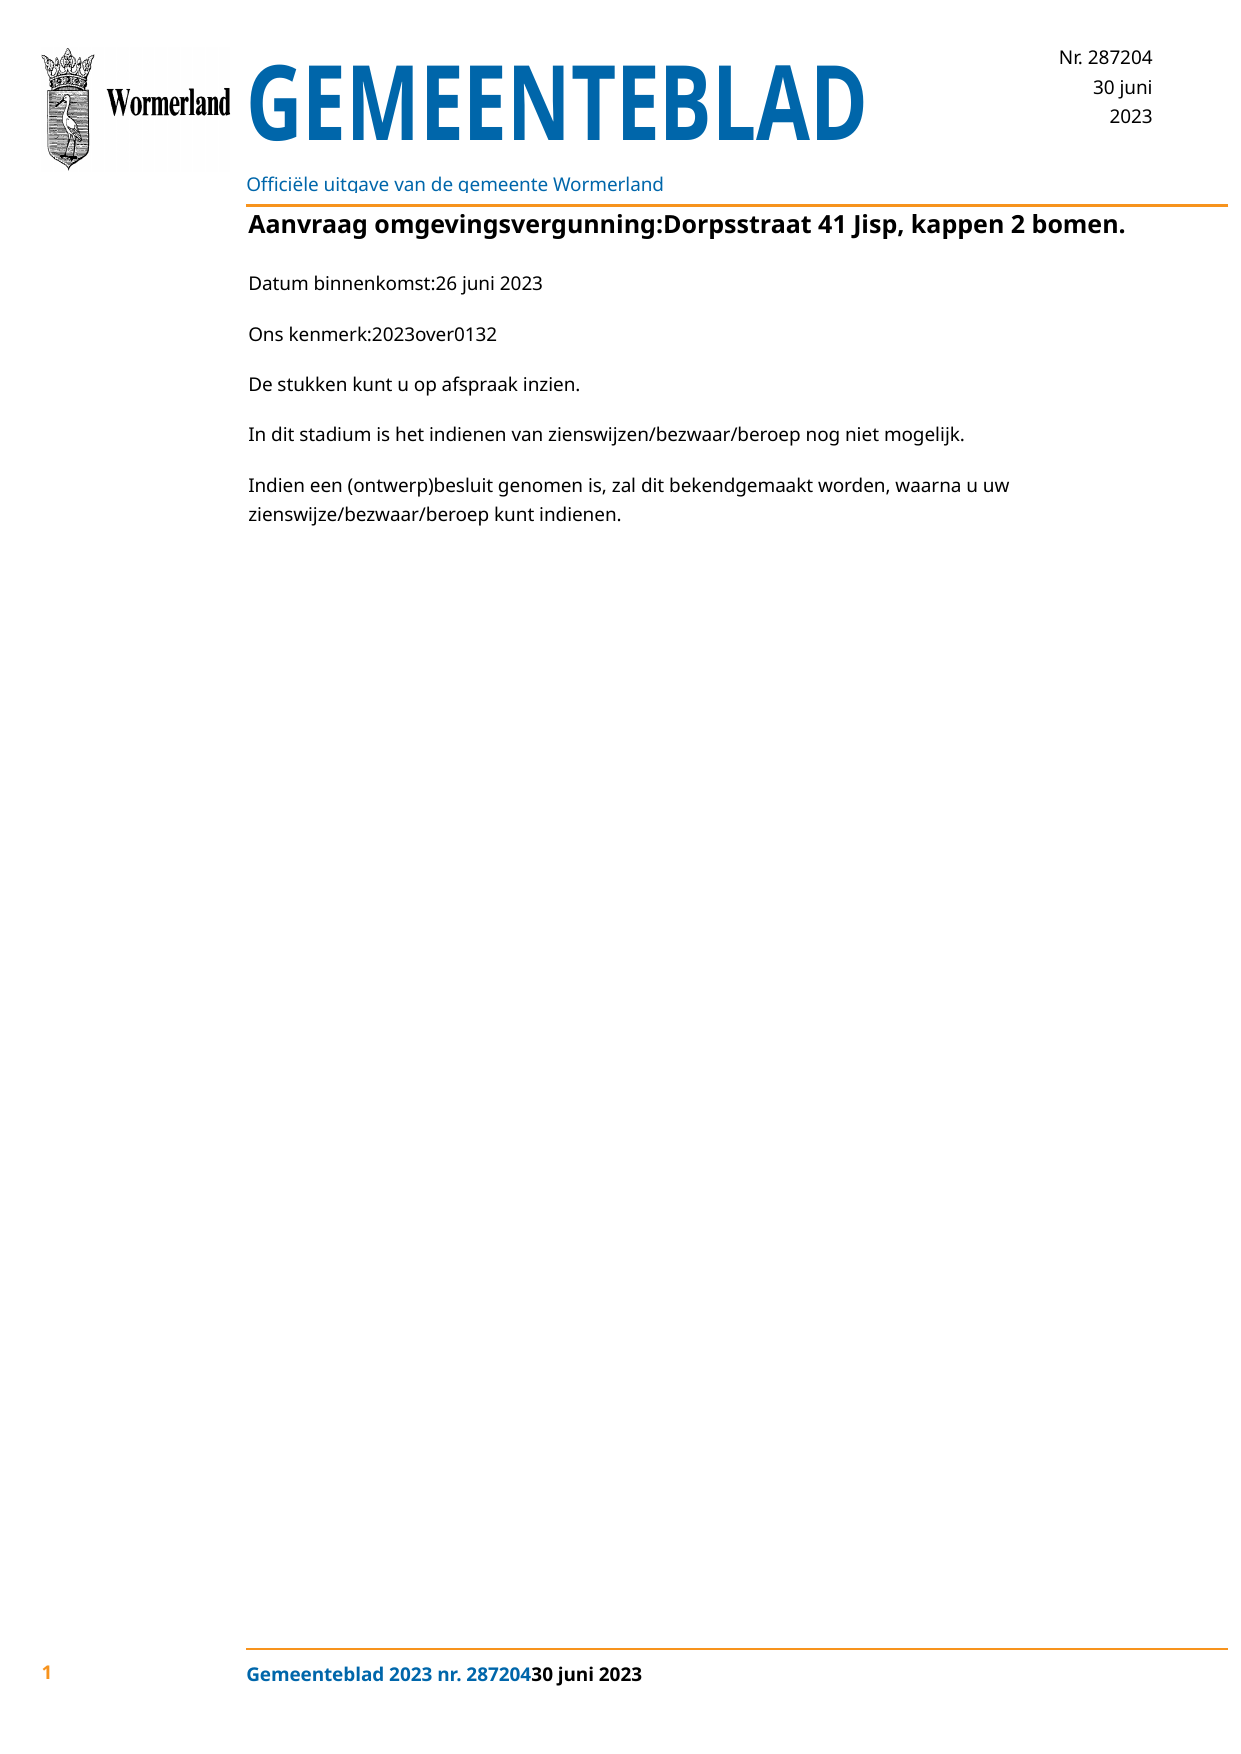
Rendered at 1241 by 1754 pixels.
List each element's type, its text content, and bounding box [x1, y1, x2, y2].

text De stukken kunt u op afspraak inzien. [248, 371, 1152, 397]
text In dit stadium is het indienen van zienswijzen/bezwaar/beroep nog niet mogelijk. [248, 422, 1152, 447]
text Ons kenmerk:2023over0132 [248, 321, 1152, 346]
picture [41, 47, 231, 172]
text Datum binnenkomst:26 juni 2023 [248, 270, 1152, 296]
text Indien een (ontwerp)besluit genomen is, zal dit bekendgemaakt worden, waarna u uw zienswijze/bezwaar/beroep kunt indienen. [248, 472, 1152, 527]
text Aanvraag omgevingsvergunning:Dorpsstraat 41 Jisp, kappen 2 bomen. [248, 207, 1152, 241]
